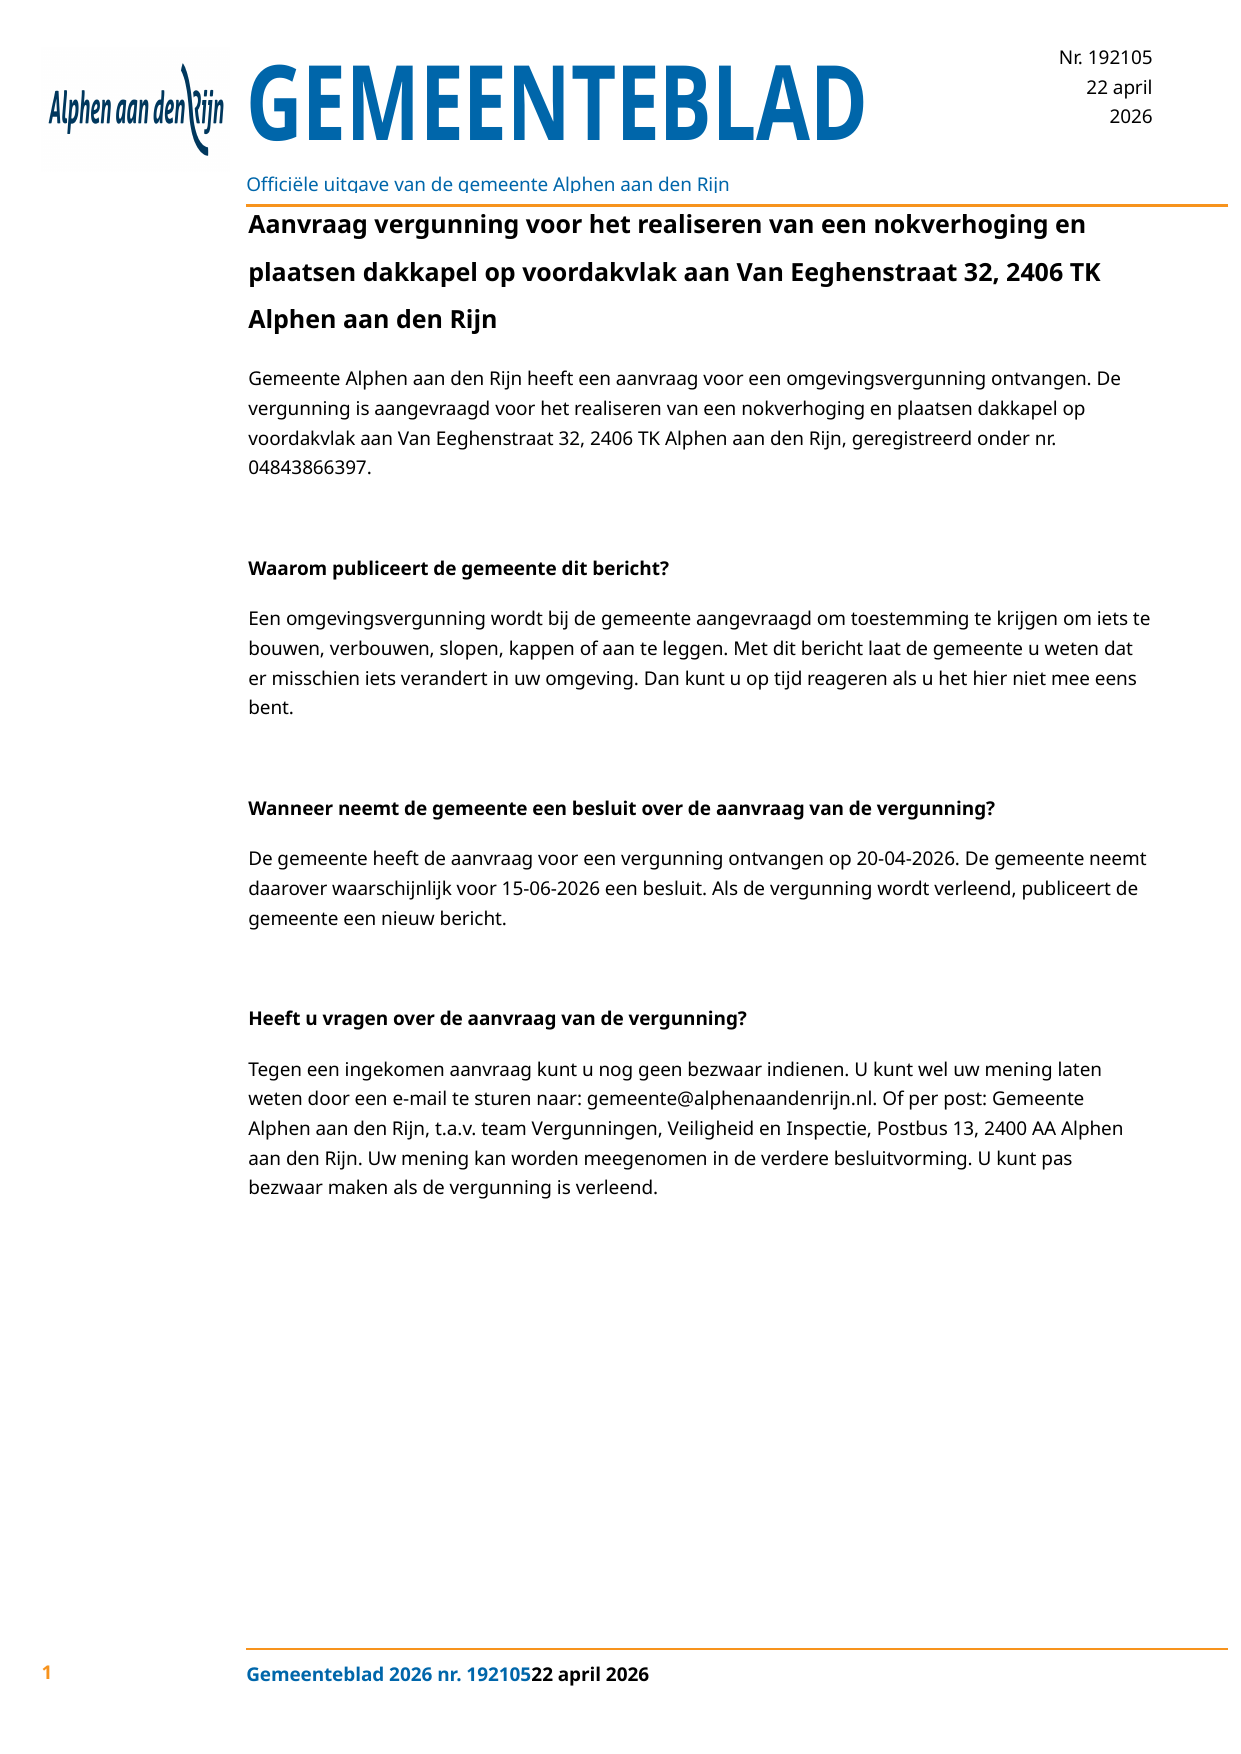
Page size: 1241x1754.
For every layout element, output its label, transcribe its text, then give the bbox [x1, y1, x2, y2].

text Aanvraag vergunning voor het realiseren van een nokverhoging en plaatsen dakkapel op voordakvlak aan Van Eeghenstraat 32, 2406 TK Alphen aan den Rijn [248, 207, 1152, 336]
text Wanneer neemt de gemeente een besluit over de aanvraag van de vergunning? [248, 795, 1152, 821]
text Heeft u vragen over de aanvraag van de vergunning? [248, 1006, 1152, 1031]
text De gemeente heeft de aanvraag voor een vergunning ontvangen op 20-04-2026. De gemeente neemt daarover waarschijnlijk voor 15-06-2026 een besluit. Als de vergunning wordt verleend, publiceert de gemeente een nieuw bericht. [248, 846, 1152, 930]
text Waarom publiceert de gemeente dit bericht? [248, 555, 1152, 581]
text Gemeente Alphen aan den Rijn heeft een aanvraag voor een omgevingsvergunning ontvangen. De vergunning is aangevraagd voor het realiseren van een nokverhoging en plaatsen dakkapel op voordakvlak aan Van Eeghenstraat 32, 2406 TK Alphen aan den Rijn, geregistreerd onder nr. 04843866397. [248, 366, 1152, 480]
picture [41, 47, 231, 172]
text Een omgevingsvergunning wordt bij de gemeente aangevraagd om toestemming te krijgen om iets te bouwen, verbouwen, slopen, kappen of aan te leggen. Met dit bericht laat de gemeente u weten dat er misschien iets verandert in uw omgeving. Dan kunt u op tijd reageren als u het hier niet mee eens bent. [248, 606, 1152, 720]
text Tegen een ingekomen aanvraag kunt u nog geen bezwaar indienen. U kunt wel uw mening laten weten door een e-mail te sturen naar: gemeente@alphenaandenrijn.nl. Of per post: Gemeente Alphen aan den Rijn, t.a.v. team Vergunningen, Veiligheid en Inspectie, Postbus 13, 2400 AA Alphen aan den Rijn. Uw mening kan worden meegenomen in de verdere besluitvorming. U kunt pas bezwaar maken als de vergunning is verleend. [248, 1056, 1152, 1200]
